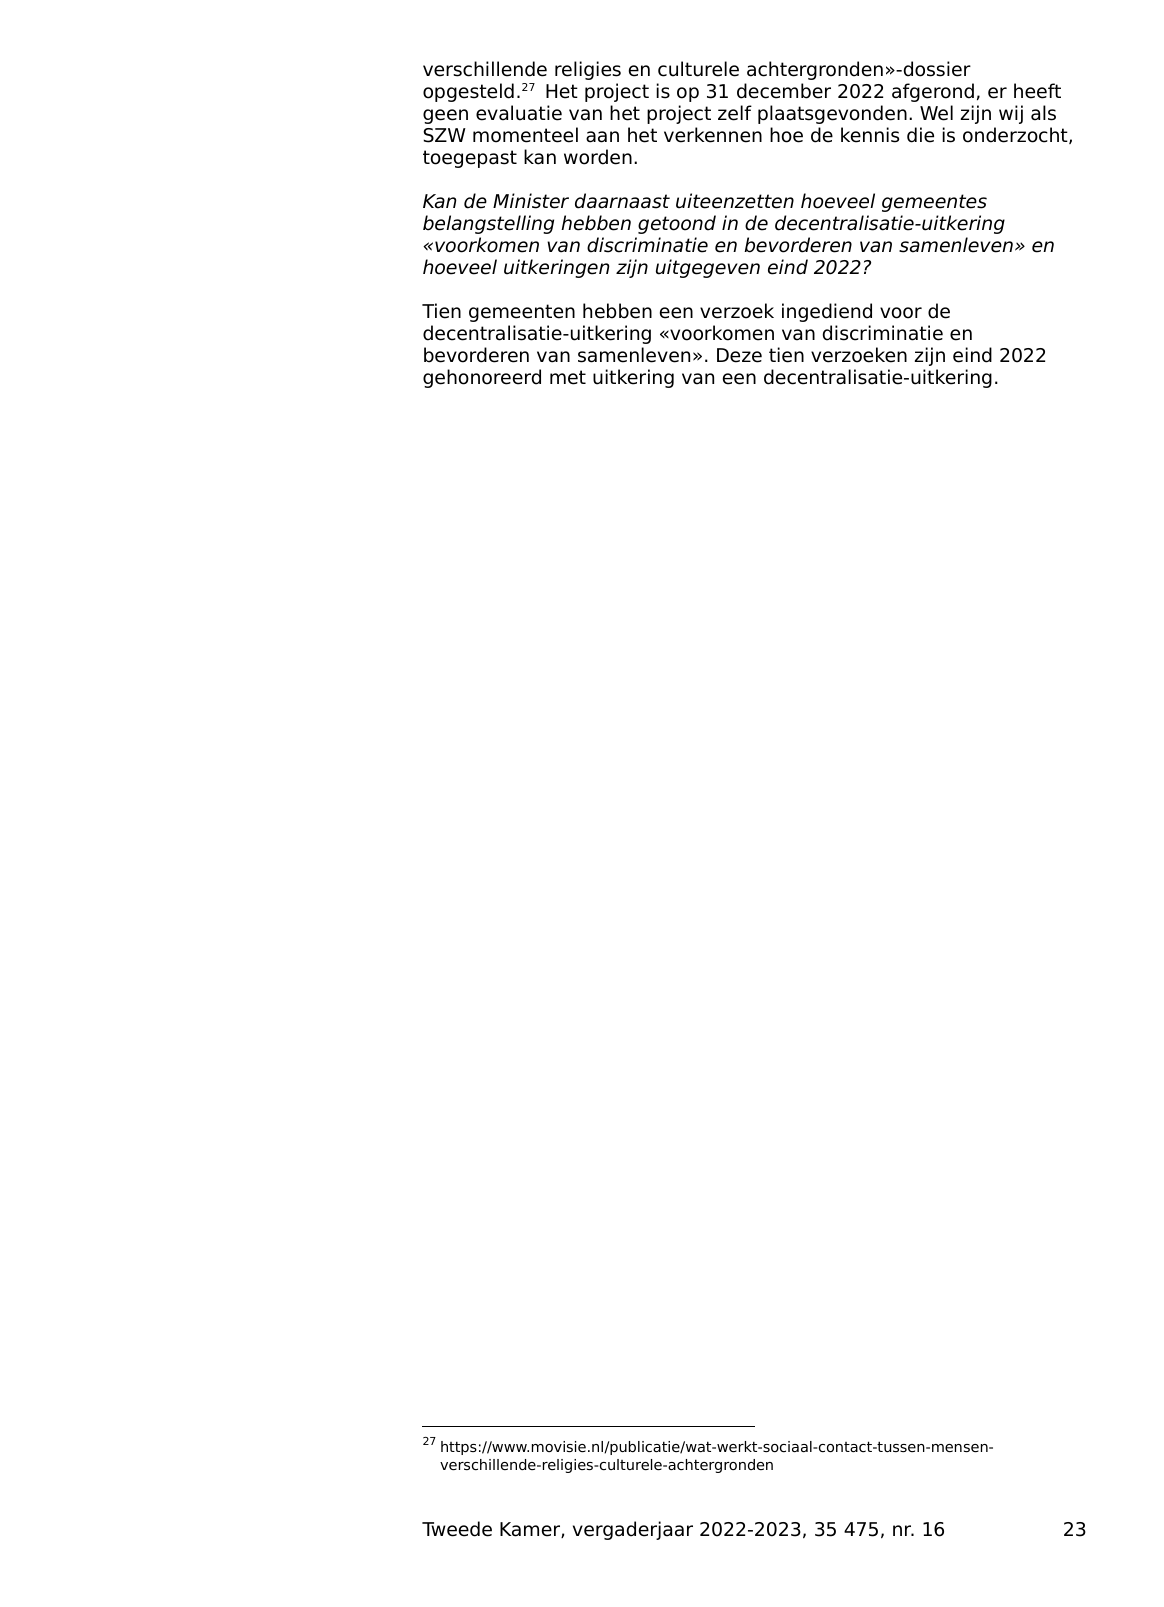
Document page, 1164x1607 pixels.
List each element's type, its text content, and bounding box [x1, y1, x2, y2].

text verschillende religies en culturele achtergronden»-dossier opgesteld. Het project is op 31 december 2022 afgerond, er heeft geen evaluatie van het project zelf plaatsgevonden. Wel zijn wij als SZW momenteel aan het verkennen hoe de kennis die is onderzocht, toegepast kan worden. [422, 59, 1087, 169]
text https://www.movisie.nl/publicatie/wat-werkt-sociaal-contact-tussen-mensen-verschillende-religies-culturele-achtergronden [422, 1435, 1087, 1474]
text Tien gemeenten hebben een verzoek ingediend voor de decentralisatie-uitkering «voorkomen van discriminatie en bevorderen van samenleven». Deze tien verzoeken zijn eind 2022 gehonoreerd met uitkering van een decentralisatie-uitkering. [422, 301, 1087, 389]
text Kan de Minister daarnaast uiteenzetten hoeveel gemeentes belangstelling hebben getoond in de decentralisatie-uitkering «voorkomen van discriminatie en bevorderen van samenleven» en hoeveel uitkeringen zijn uitgegeven eind 2022? [422, 191, 1087, 279]
